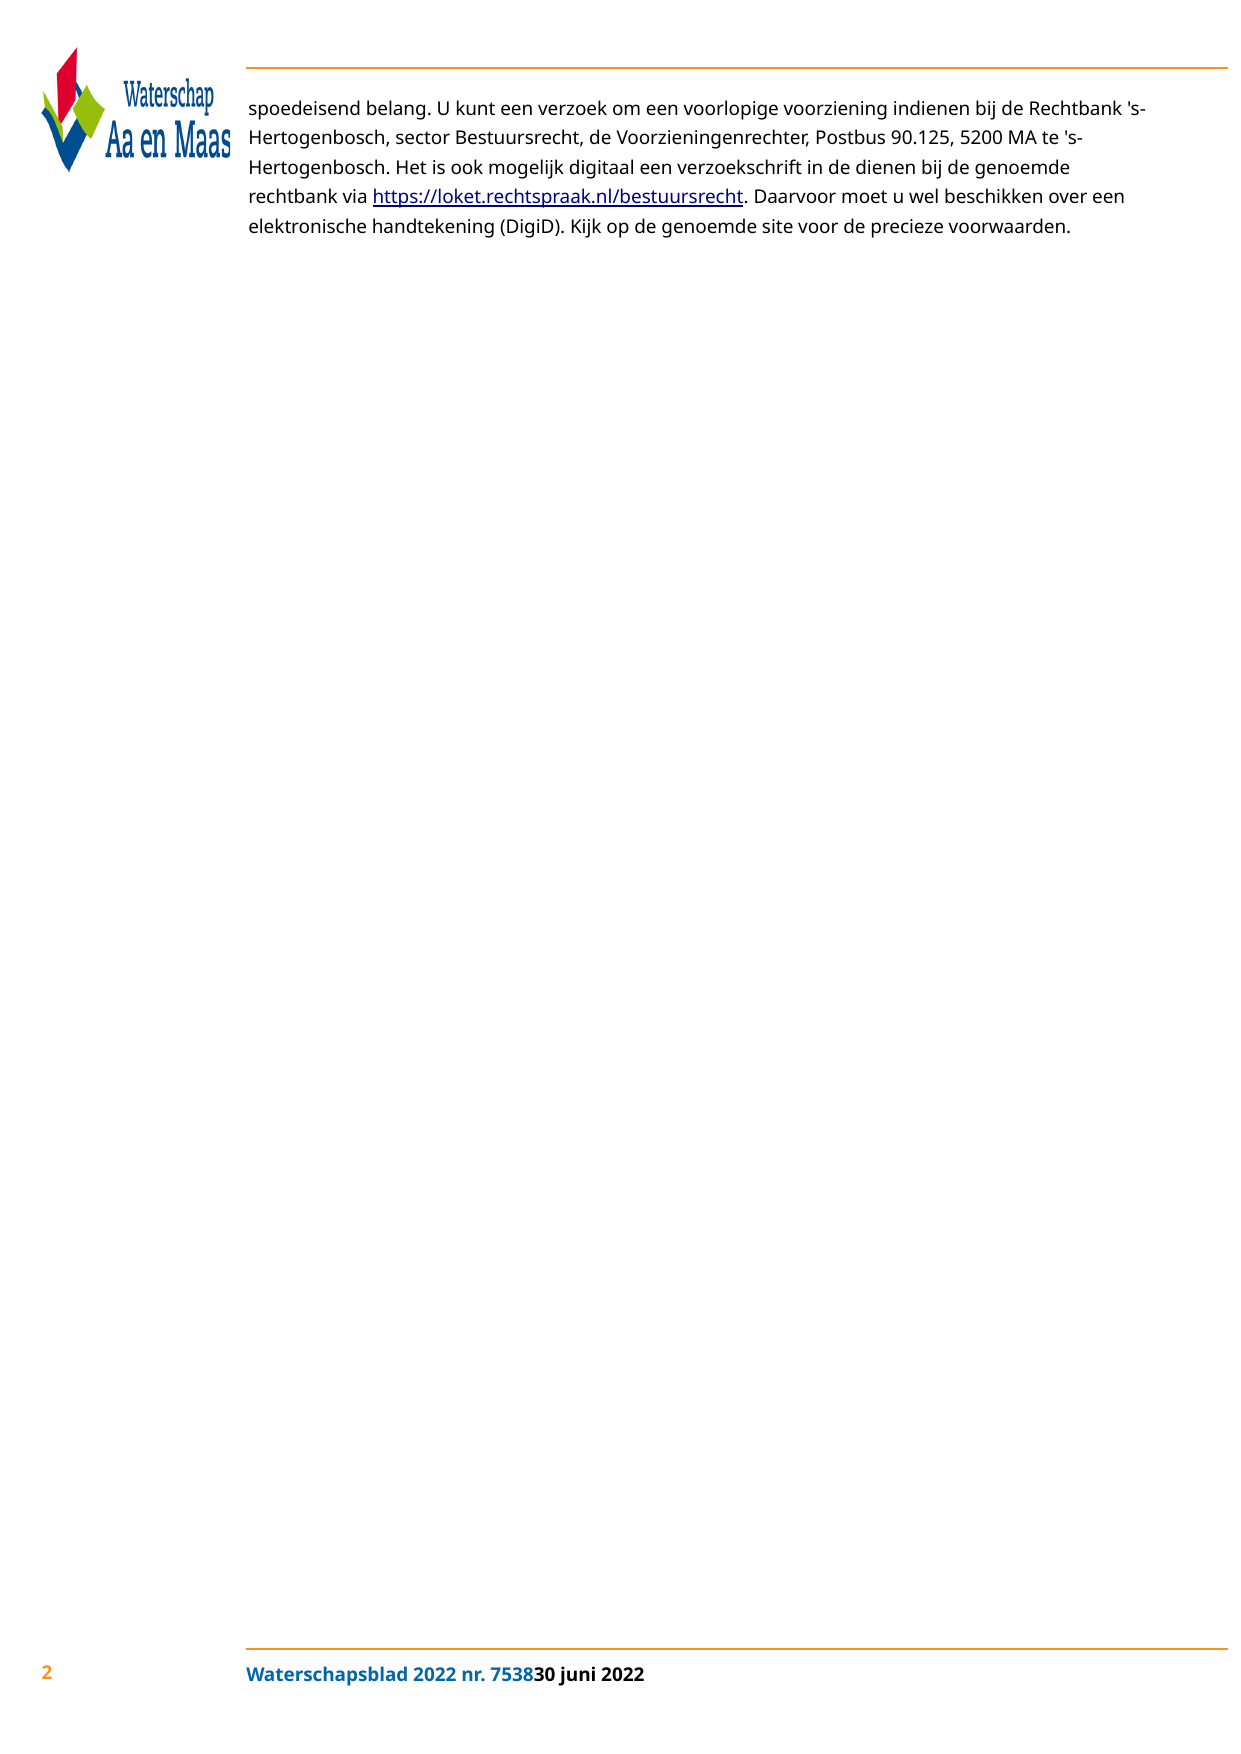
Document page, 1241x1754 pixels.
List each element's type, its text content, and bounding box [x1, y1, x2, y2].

picture [41, 47, 231, 172]
text spoedeisend belang. U kunt een verzoek om een voorlopige voorziening indienen bij de Rechtbank 's-Hertogenbosch, sector Bestuursrecht, de Voorzieningenrechter, Postbus 90.125, 5200 MA te 's-Hertogenbosch. Het is ook mogelijk digitaal een verzoekschrift in de dienen bij de genoemde rechtbank via https://loket.rechtspraak.nl/bestuursrecht. Daarvoor moet u wel beschikken over een elektronische handtekening (DigiD). Kijk op de genoemde site voor de precieze voorwaarden. [248, 95, 1152, 239]
